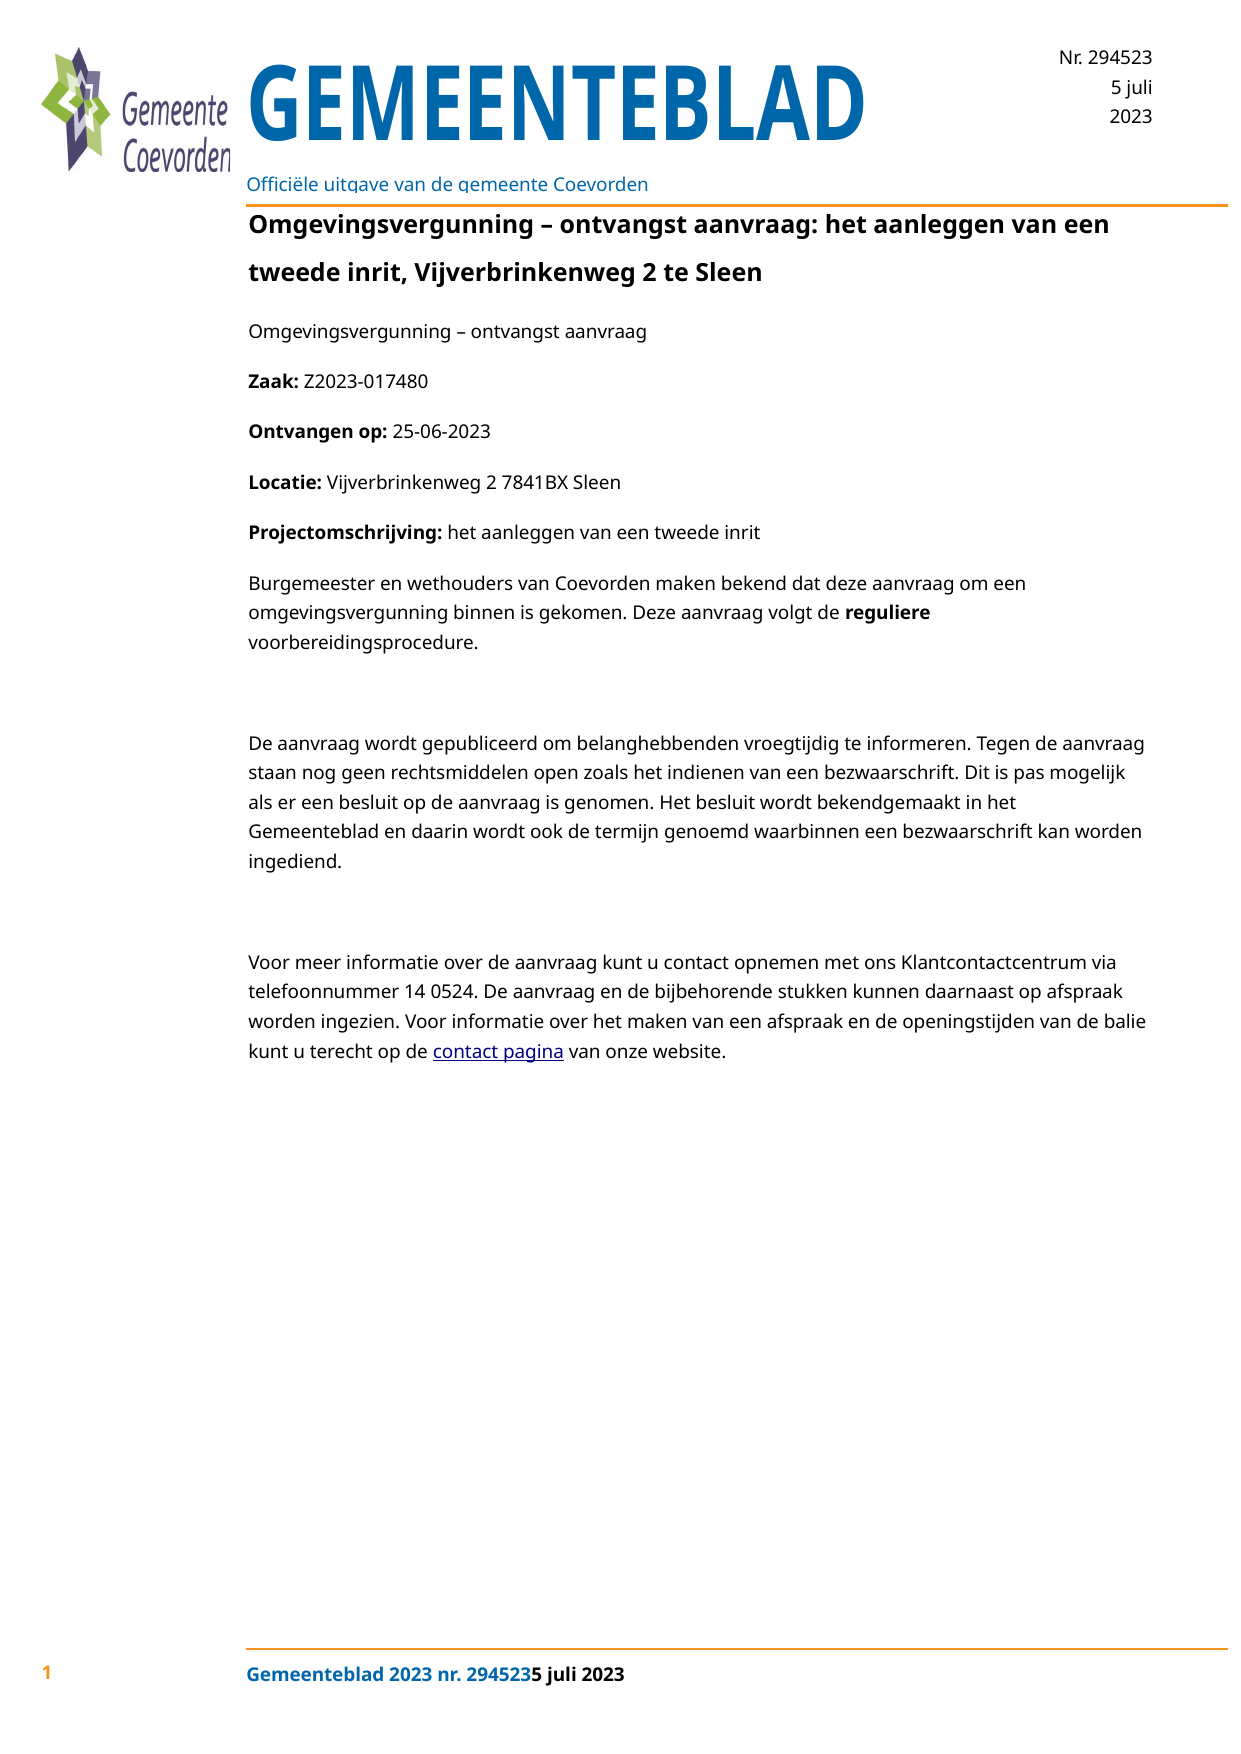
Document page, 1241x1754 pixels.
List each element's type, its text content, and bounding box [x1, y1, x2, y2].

text Voor meer informatie over de aanvraag kunt u contact opnemen met ons Klantcontactcentrum via telefoonnummer 14 0524. De aanvraag en de bijbehorende stukken kunnen daarnaast op afspraak worden ingezien. Voor informatie over het maken van een afspraak en de openingstijden van de balie kunt u terecht op de contact pagina van onze website. [248, 949, 1152, 1064]
text Zaak: Z2023-017480 [248, 368, 1152, 394]
text Omgevingsvergunning – ontvangst aanvraag: het aanleggen van een tweede inrit, Vijverbrinkenweg 2 te Sleen [248, 207, 1152, 288]
text Ontvangen op: 25-06-2023 [248, 419, 1152, 444]
picture [41, 47, 231, 172]
text Omgevingsvergunning – ontvangst aanvraag [248, 318, 1152, 344]
text Locatie: Vijverbrinkenweg 2 7841BX Sleen [248, 469, 1152, 495]
text De aanvraag wordt gepubliceerd om belanghebbenden vroegtijdig te informeren. Tegen de aanvraag staan nog geen rechtsmiddelen open zoals het indienen van een bezwaarschrift. Dit is pas mogelijk als er een besluit op de aanvraag is genomen. Het besluit wordt bekendgemaakt in het Gemeenteblad en daarin wordt ook de termijn genoemd waarbinnen een bezwaarschrift kan worden ingediend. [248, 730, 1152, 874]
text Projectomschrijving: het aanleggen van een tweede inrit [248, 519, 1152, 545]
text Burgemeester en wethouders van Coevorden maken bekend dat deze aanvraag om een omgevingsvergunning binnen is gekomen. Deze aanvraag volgt de reguliere voorbereidingsprocedure. [248, 570, 1152, 655]
